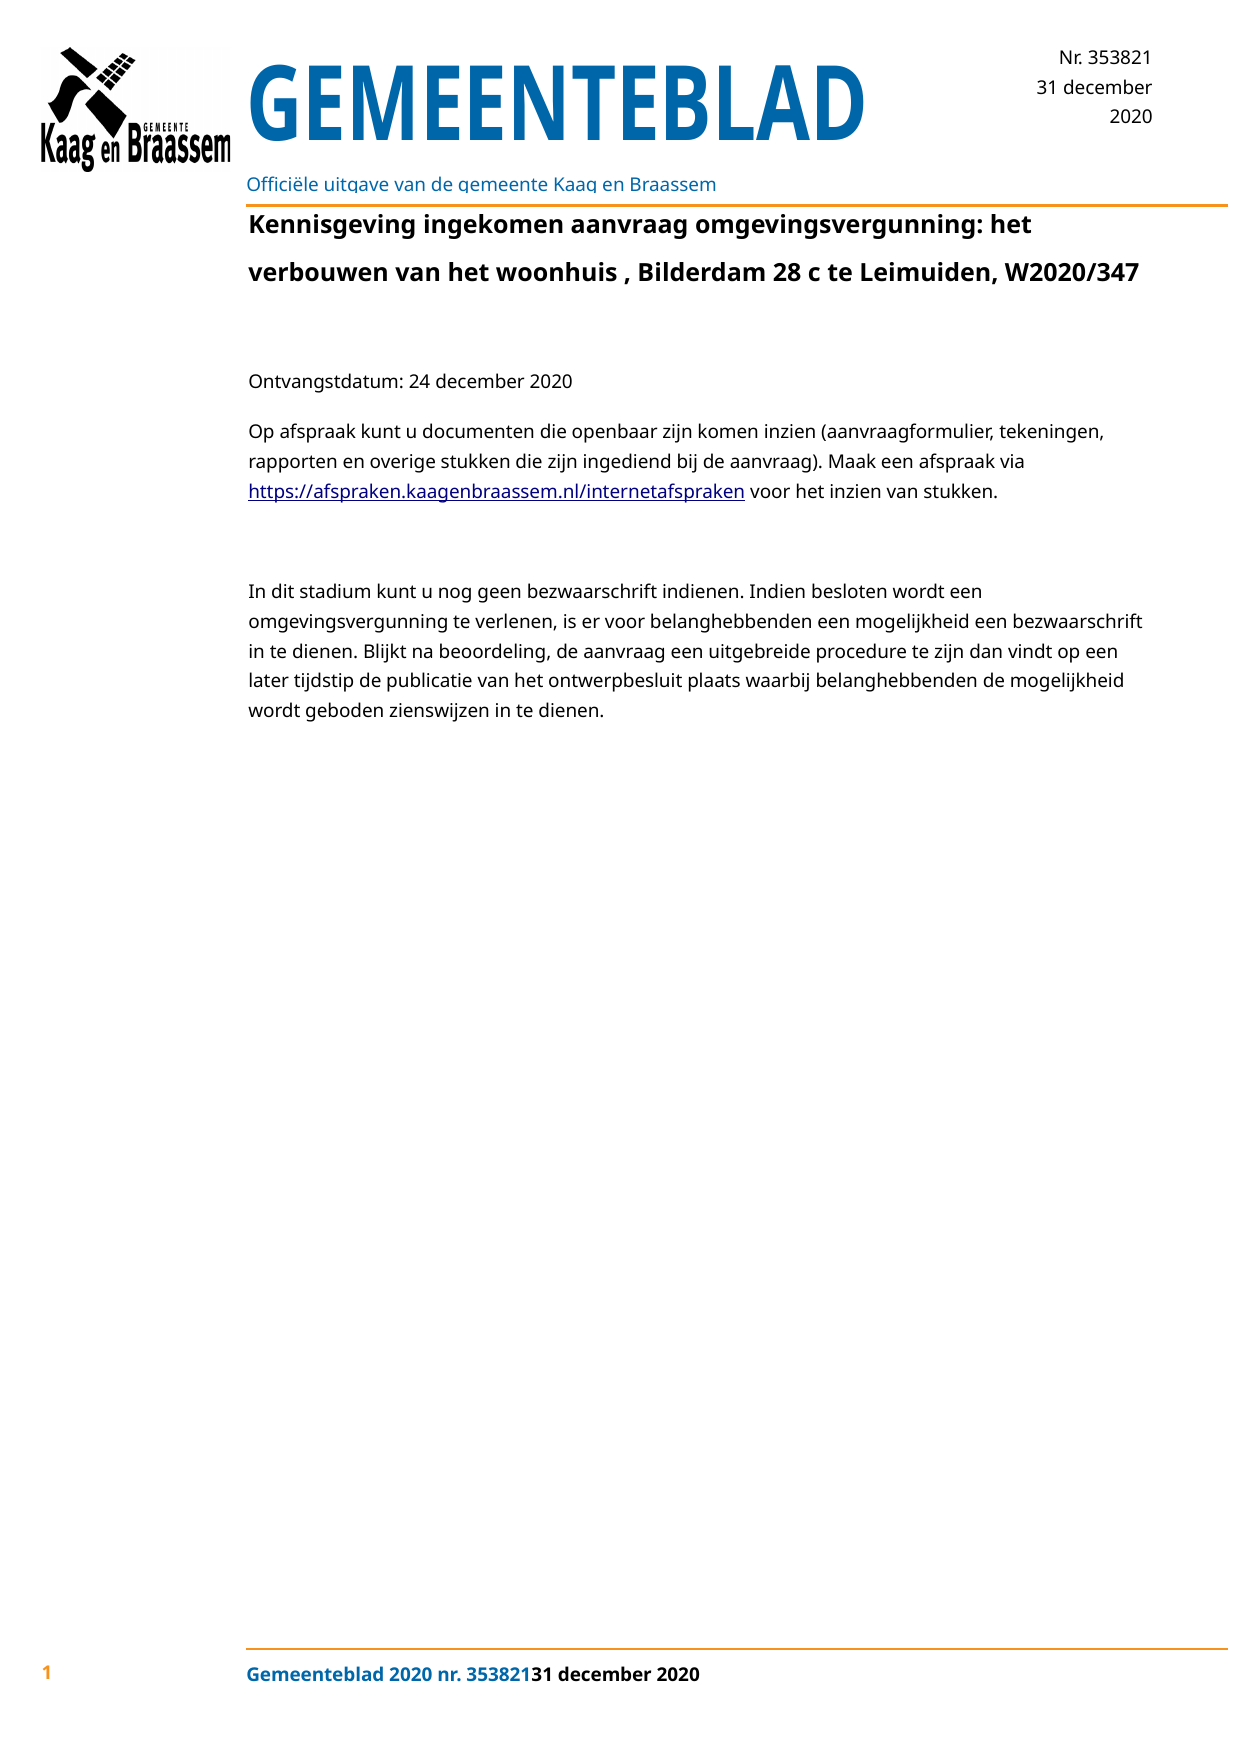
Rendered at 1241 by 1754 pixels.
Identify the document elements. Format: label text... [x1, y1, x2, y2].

picture [41, 47, 231, 172]
text Kennisgeving ingekomen aanvraag omgevingsvergunning: het verbouwen van het woonhuis , Bilderdam 28 c te Leimuiden, W2020/347 [248, 207, 1152, 288]
text Ontvangstdatum: 24 december 2020 [248, 368, 1152, 394]
text In dit stadium kunt u nog geen bezwaarschrift indienen. Indien besloten wordt een omgevingsvergunning te verlenen, is er voor belanghebbenden een mogelijkheid een bezwaarschrift in te dienen. Blijkt na beoordeling, de aanvraag een uitgebreide procedure te zijn dan vindt op een later tijdstip de publicatie van het ontwerpbesluit plaats waarbij belanghebbenden de mogelijkheid wordt geboden zienswijzen in te dienen. [248, 579, 1152, 723]
text Op afspraak kunt u documenten die openbaar zijn komen inzien (aanvraagformulier, tekeningen, rapporten en overige stukken die zijn ingediend bij de aanvraag). Maak een afspraak via https://afspraken.kaagenbraassem.nl/internetafspraken voor het inzien van stukken. [248, 419, 1152, 504]
